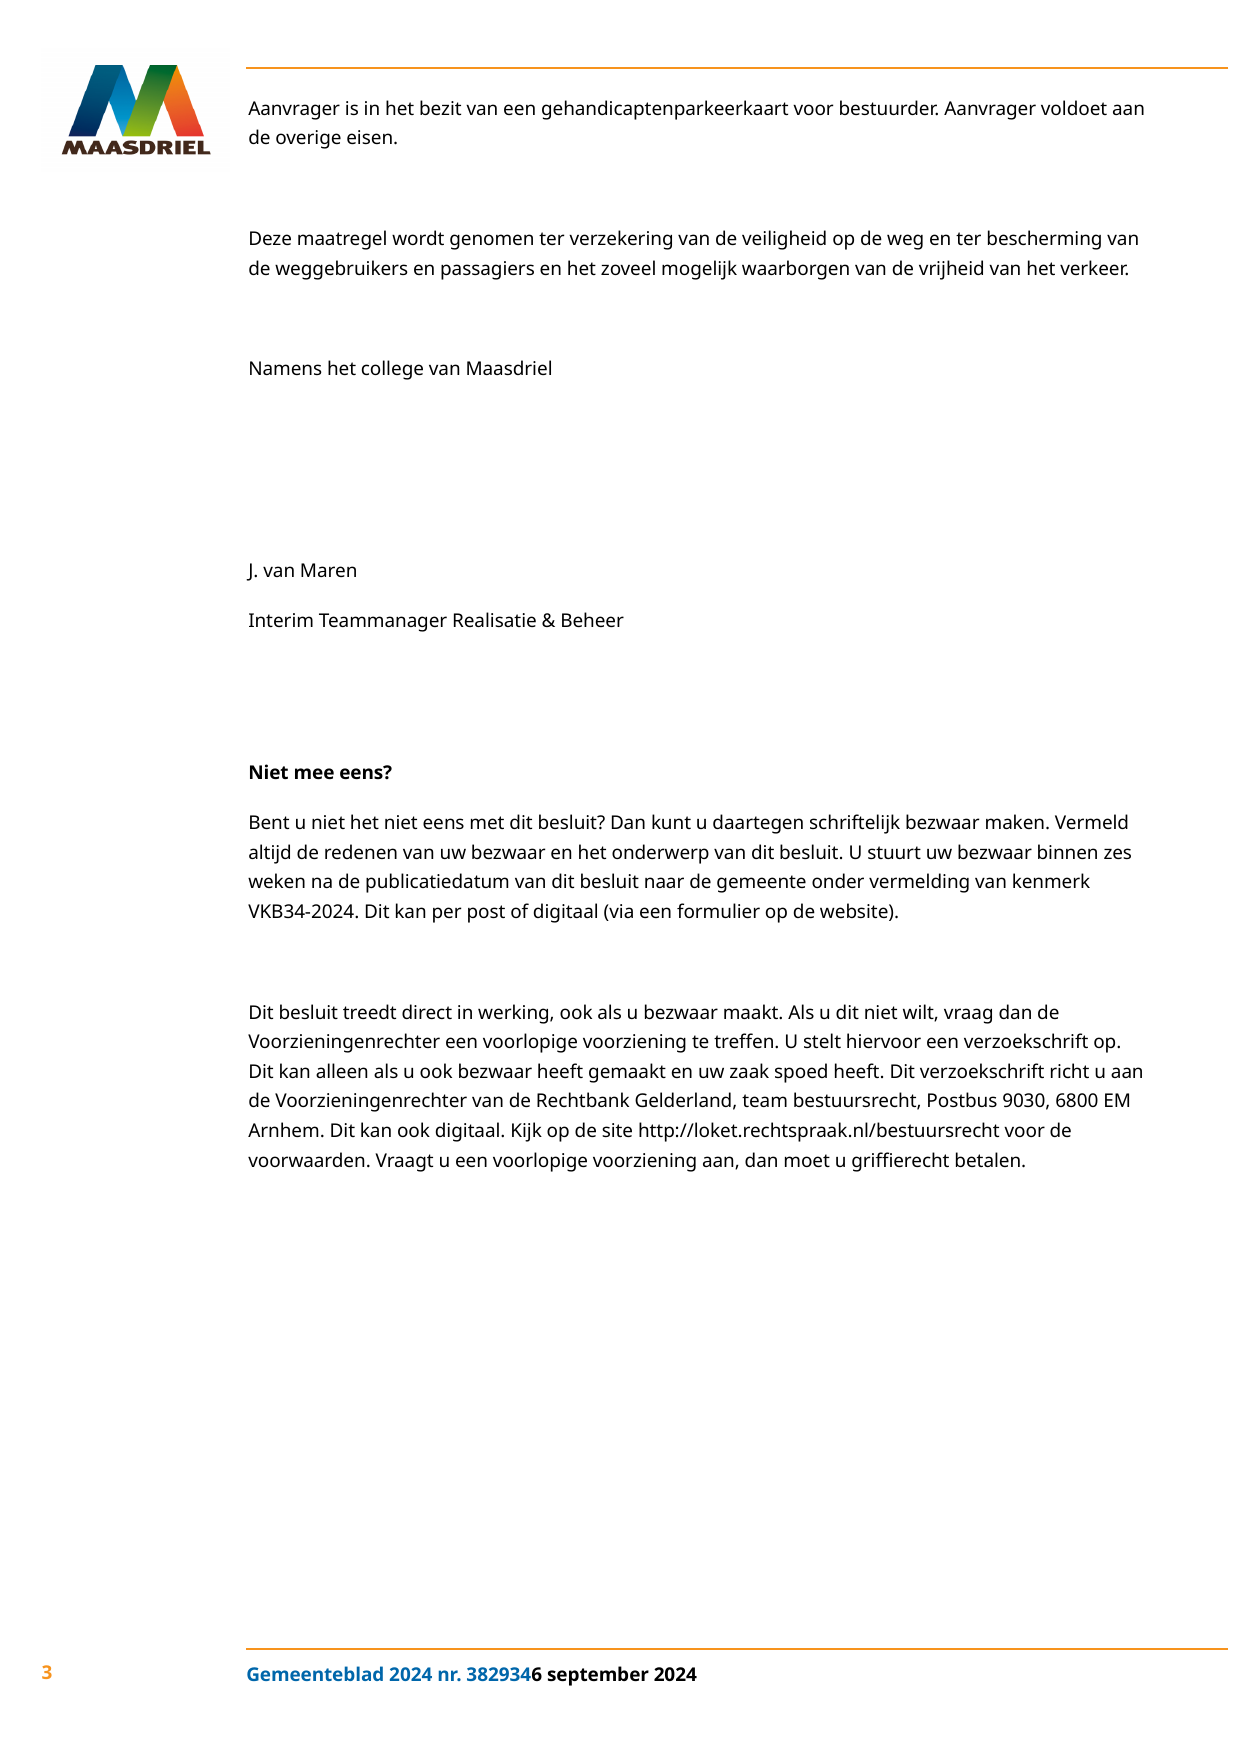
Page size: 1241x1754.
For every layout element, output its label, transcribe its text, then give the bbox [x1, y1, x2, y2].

text Dit besluit treedt direct in werking, ook als u bezwaar maakt. Als u dit niet wilt, vraag dan de Voorzieningenrechter een voorlopige voorziening te treffen. U stelt hiervoor een verzoekschrift op. Dit kan alleen als u ook bezwaar heeft gemaakt en uw zaak spoed heeft. Dit verzoekschrift richt u aan de Voorzieningenrechter van de Rechtbank Gelderland, team bestuursrecht, Postbus 9030, 6800 EM Arnhem. Dit kan ook digitaal. Kijk op de site http://loket.rechtspraak.nl/bestuursrecht voor de voorwaarden. Vraagt u een voorlopige voorziening aan, dan moet u griffierecht betalen. [248, 999, 1152, 1173]
text Aanvrager is in het bezit van een gehandicaptenparkeerkaart voor bestuurder. Aanvrager voldoet aan de overige eisen. [248, 95, 1152, 150]
text Niet mee eens? [248, 759, 1152, 785]
text Deze maatregel wordt genomen ter verzekering van de veiligheid op de weg en ter bescherming van de weggebruikers en passagiers en het zoveel mogelijk waarborgen van de vrijheid van het verkeer. [248, 225, 1152, 281]
text Bent u niet het niet eens met dit besluit? Dan kunt u daartegen schriftelijk bezwaar maken. Vermeld altijd de redenen van uw bezwaar en het onderwerp van dit besluit. U stuurt uw bezwaar binnen zes weken na de publicatiedatum van dit besluit naar de gemeente onder vermelding van kenmerk VKB34-2024. Dit kan per post of digitaal (via een formulier op de website). [248, 809, 1152, 924]
text J. van Maren [248, 557, 1152, 583]
text Interim Teammanager Realisatie & Beheer [248, 608, 1152, 633]
picture [41, 47, 231, 172]
text Namens het college van Maasdriel [248, 356, 1152, 381]
